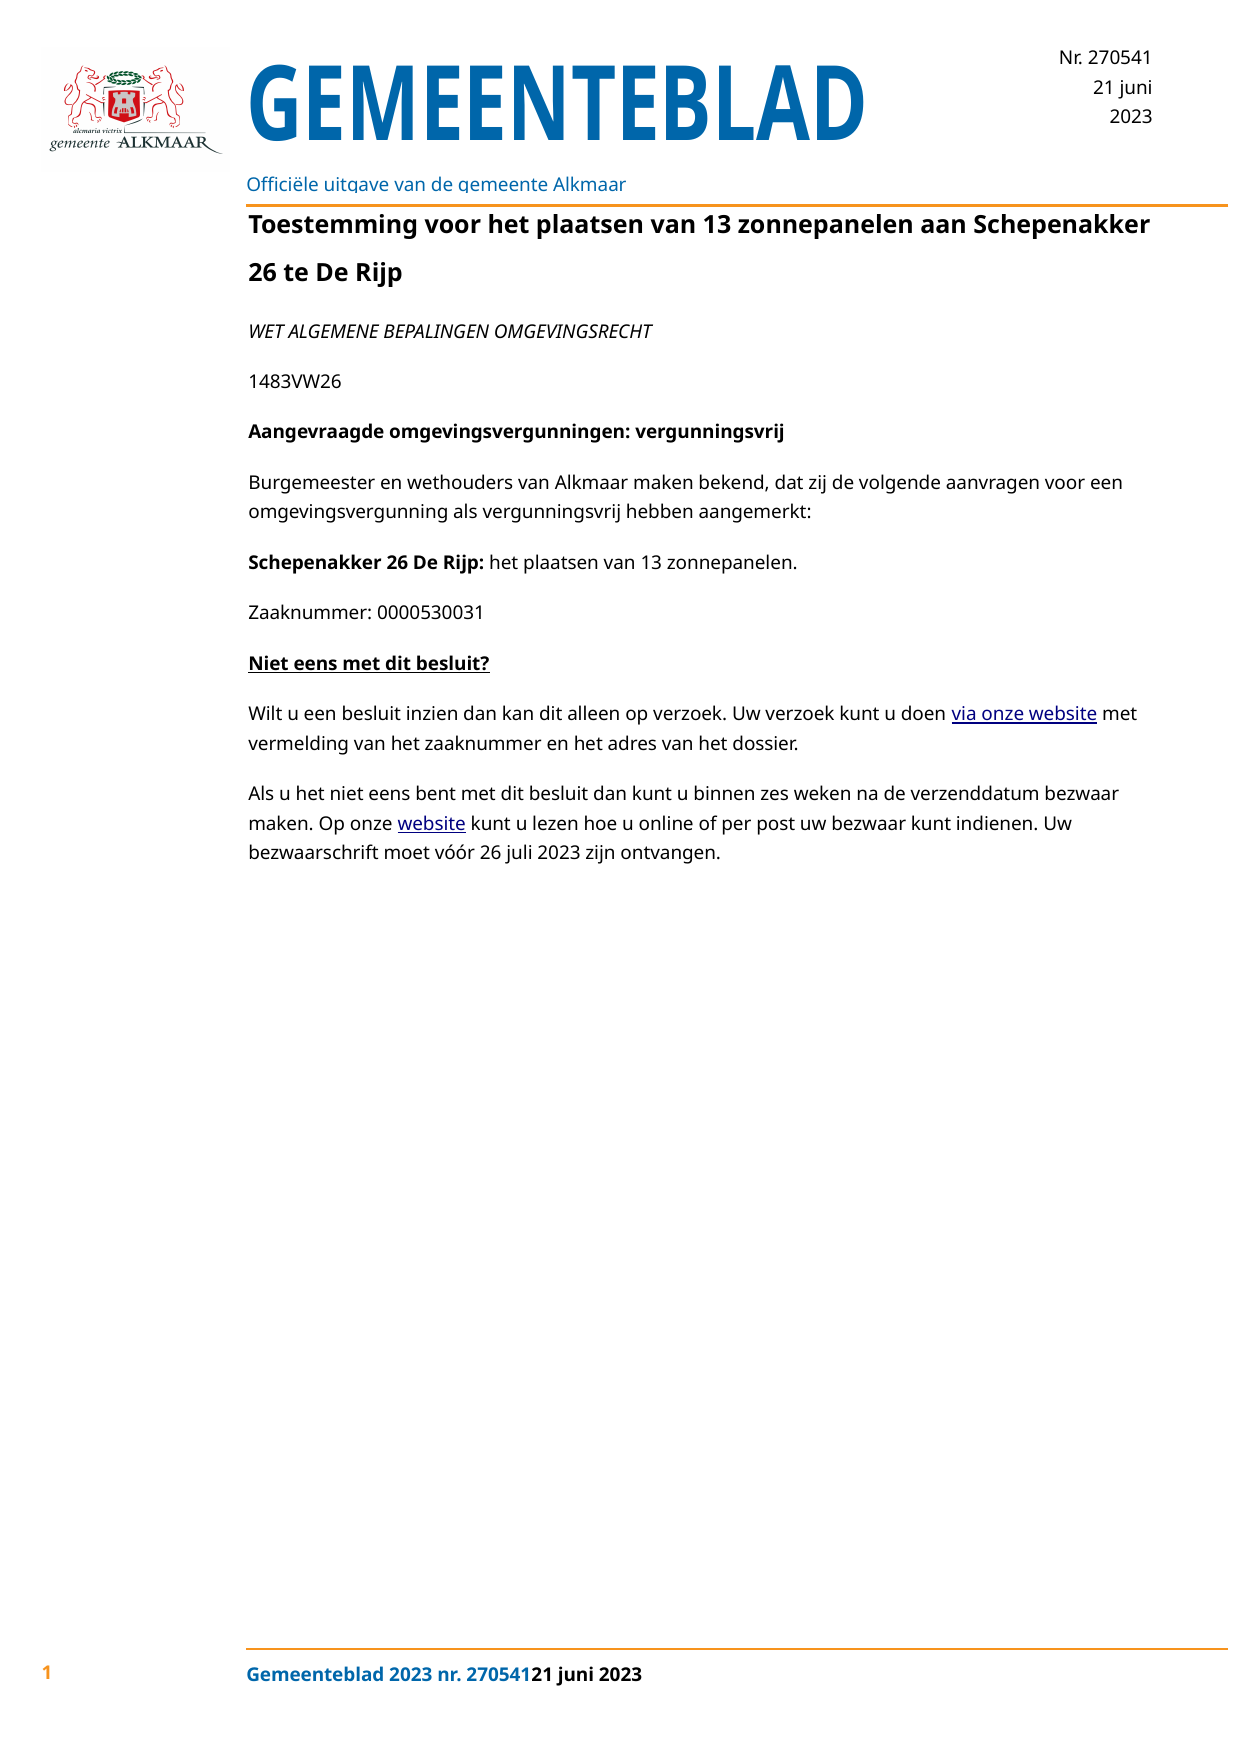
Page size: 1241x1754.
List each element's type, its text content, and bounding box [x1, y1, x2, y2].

text WET ALGEMENE BEPALINGEN OMGEVINGSRECHT [248, 318, 1152, 344]
text Aangevraagde omgevingsvergunningen: vergunningsvrij [248, 419, 1152, 444]
text Burgemeester en wethouders van Alkmaar maken bekend, dat zij de volgende aanvragen voor een omgevingsvergunning als vergunningsvrij hebben aangemerkt: [248, 469, 1152, 524]
text Niet eens met dit besluit? [248, 650, 1152, 676]
picture [41, 47, 231, 172]
text Wilt u een besluit inzien dan kan dit alleen op verzoek. Uw verzoek kunt u doen via onze website met vermelding van het zaaknummer en het adres van het dossier. [248, 700, 1152, 756]
text Zaaknummer: 0000530031 [248, 599, 1152, 625]
text 1483VW26 [248, 368, 1152, 394]
text Als u het niet eens bent met dit besluit dan kunt u binnen zes weken na de verzenddatum bezwaar maken. Op onze website kunt u lezen hoe u online of per post uw bezwaar kunt indienen. Uw bezwaarschrift moet vóór 26 juli 2023 zijn ontvangen. [248, 780, 1152, 865]
text Schepenakker 26 De Rijp: het plaatsen van 13 zonnepanelen. [248, 549, 1152, 575]
text Toestemming voor het plaatsen van 13 zonnepanelen aan Schepenakker 26 te De Rijp [248, 207, 1152, 288]
